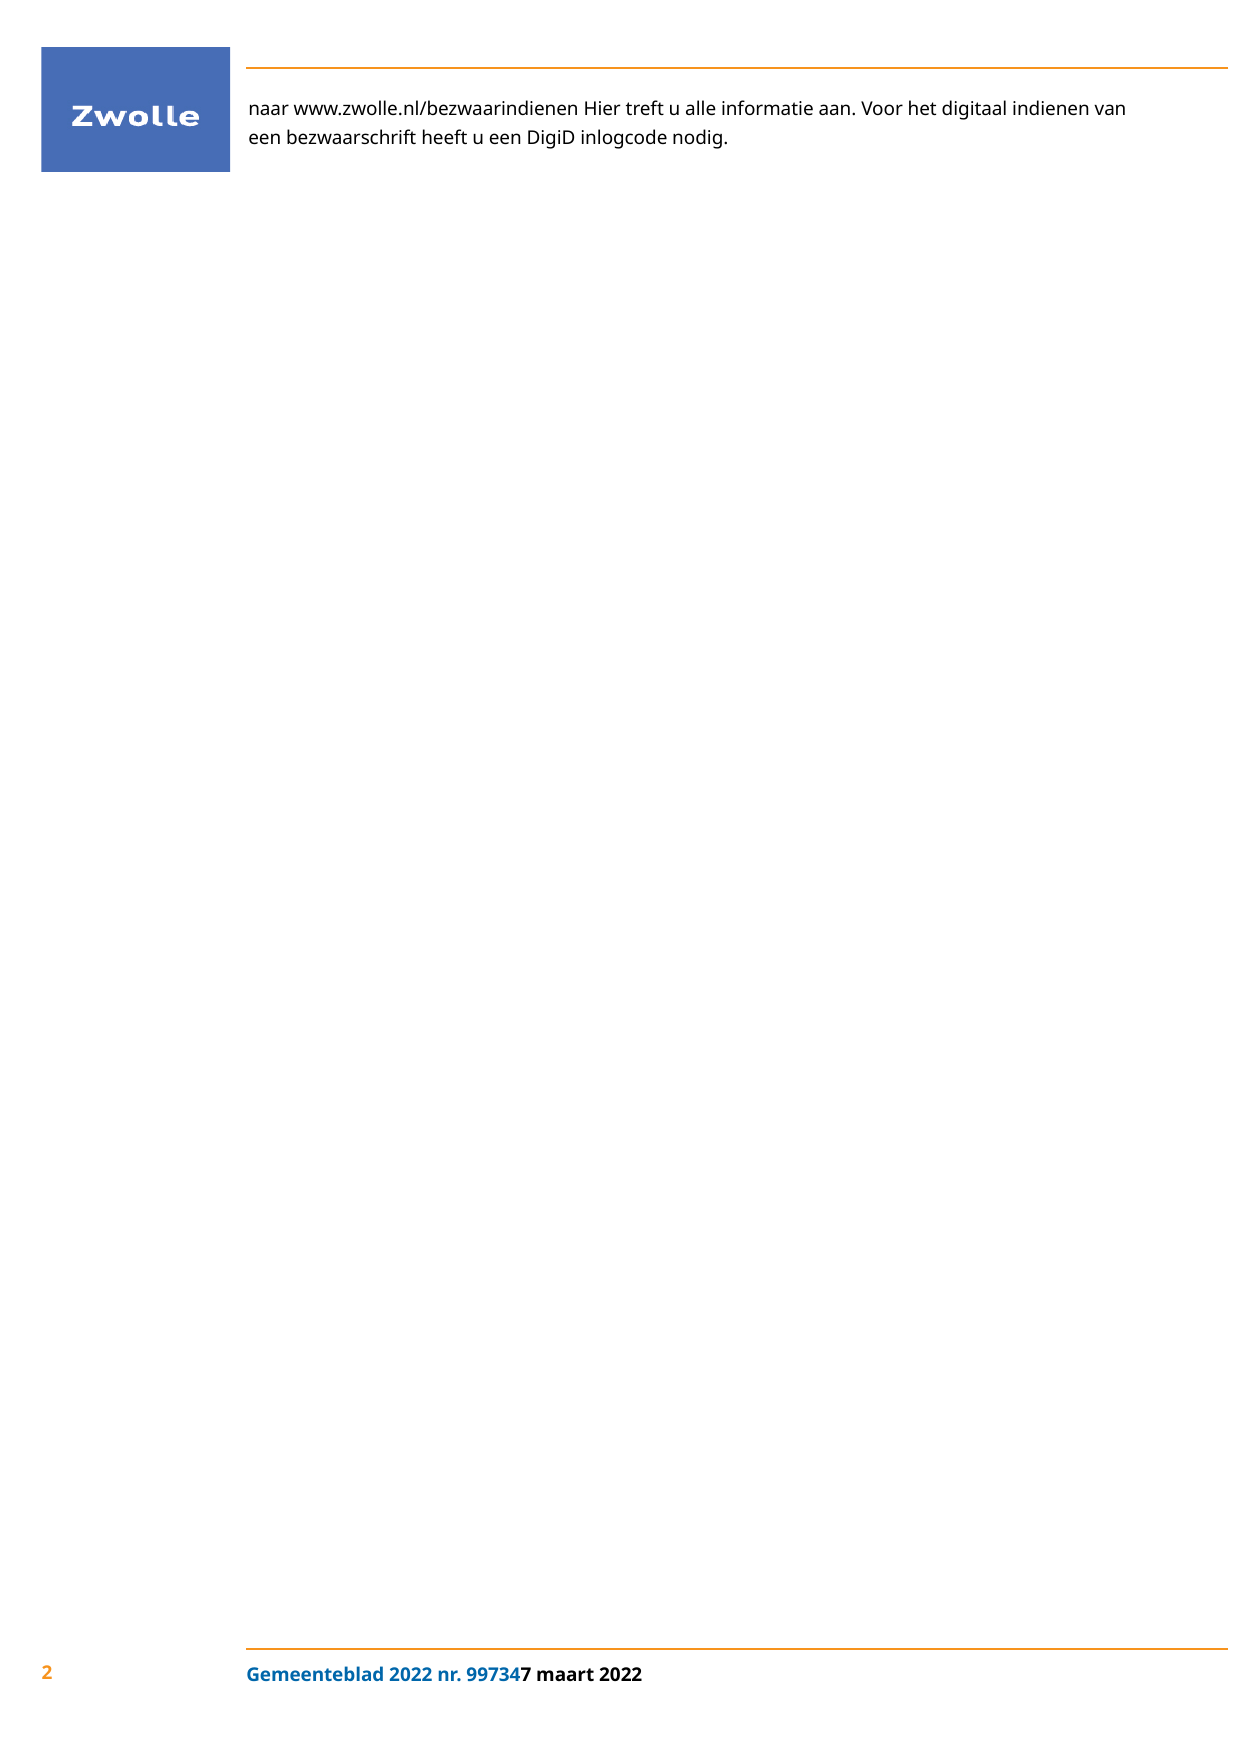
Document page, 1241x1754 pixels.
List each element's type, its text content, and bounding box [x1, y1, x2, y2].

picture [41, 47, 231, 172]
text naar www.zwolle.nl/bezwaarindienen Hier treft u alle informatie aan. Voor het digitaal indienen van een bezwaarschrift heeft u een DigiD inlogcode nodig. [248, 95, 1152, 150]
